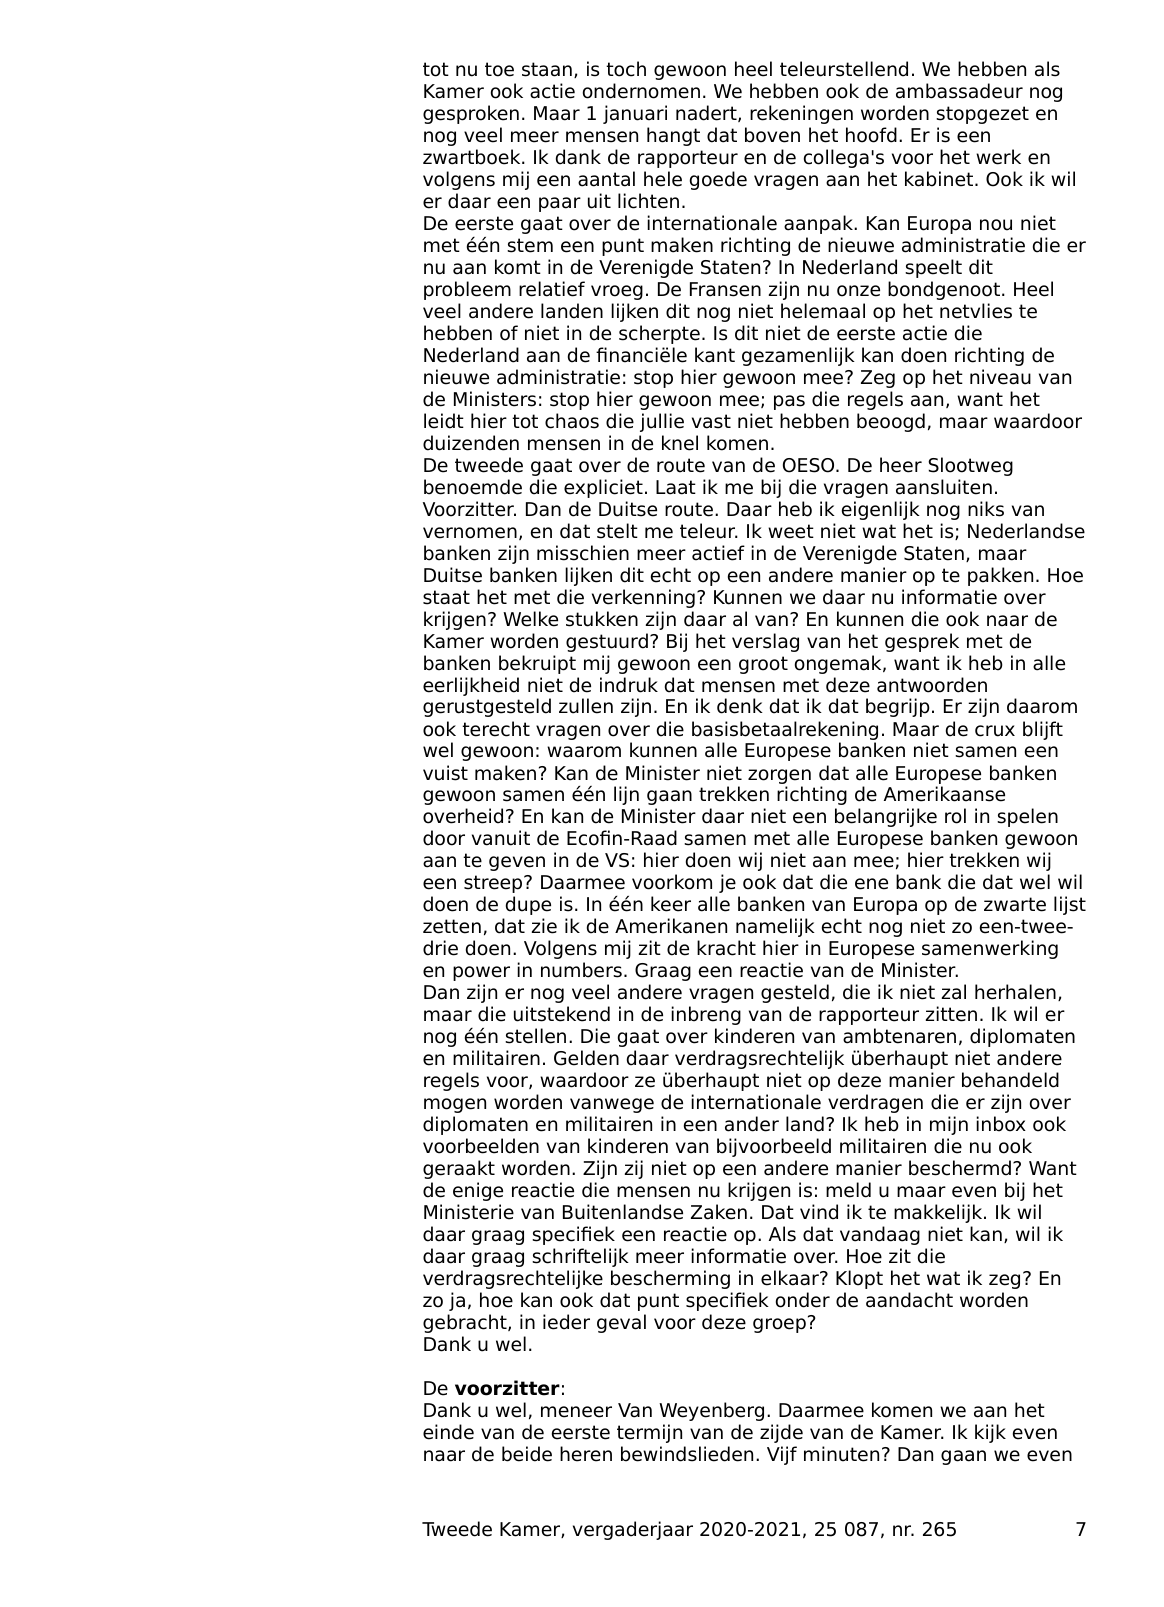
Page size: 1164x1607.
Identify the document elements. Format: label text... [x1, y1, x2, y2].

text Dank u wel, meneer Van Weyenberg. Daarmee komen we aan het einde van de eerste termijn van de zijde van de Kamer. Ik kijk even naar de beide heren bewindslieden. Vijf minuten? Dan gaan we even [422, 1400, 1087, 1466]
text Dan zijn er nog veel andere vragen gesteld, die ik niet zal herhalen, maar die uitstekend in de inbreng van de rapporteur zitten. Ik wil er nog één stellen. Die gaat over kinderen van ambtenaren, diplomaten en militairen. Gelden daar verdragsrechtelijk überhaupt niet andere regels voor, waardoor ze überhaupt niet op deze manier behandeld mogen worden vanwege de internationale verdragen die er zijn over diplomaten en militairen in een ander land? Ik heb in mijn inbox ook voorbeelden van kinderen van bijvoorbeeld militairen die nu ook geraakt worden. Zijn zij niet op een andere manier beschermd? Want de enige reactie die mensen nu krijgen is: meld u maar even bij het Ministerie van Buitenlandse Zaken. Dat vind ik te makkelijk. Ik wil daar graag specifiek een reactie op. Als dat vandaag niet kan, wil ik daar graag schriftelijk meer informatie over. Hoe zit die verdragsrechtelijke bescherming in elkaar? Klopt het wat ik zeg? En zo ja, hoe kan ook dat punt specifiek onder de aandacht worden gebracht, in ieder geval voor deze groep? [422, 982, 1087, 1334]
text De eerste gaat over de internationale aanpak. Kan Europa nou niet met één stem een punt maken richting de nieuwe administratie die er nu aan komt in de Verenigde Staten? In Nederland speelt dit probleem relatief vroeg. De Fransen zijn nu onze bondgenoot. Heel veel andere landen lijken dit nog niet helemaal op het netvlies te hebben of niet in de scherpte. Is dit niet de eerste actie die Nederland aan de financiële kant gezamenlijk kan doen richting de nieuwe administratie: stop hier gewoon mee? Zeg op het niveau van de Ministers: stop hier gewoon mee; pas die regels aan, want het leidt hier tot chaos die jullie vast niet hebben beoogd, maar waardoor duizenden mensen in de knel komen. [422, 213, 1087, 455]
text tot nu toe staan, is toch gewoon heel teleurstellend. We hebben als Kamer ook actie ondernomen. We hebben ook de ambassadeur nog gesproken. Maar 1 januari nadert, rekeningen worden stopgezet en nog veel meer mensen hangt dat boven het hoofd. Er is een zwartboek. Ik dank de rapporteur en de collega's voor het werk en volgens mij een aantal hele goede vragen aan het kabinet. Ook ik wil er daar een paar uit lichten. [422, 59, 1087, 213]
text De tweede gaat over de route van de OESO. De heer Slootweg benoemde die expliciet. Laat ik me bij die vragen aansluiten. [422, 455, 1087, 499]
text Dank u wel. [422, 1334, 1087, 1356]
text Voorzitter. Dan de Duitse route. Daar heb ik eigenlijk nog niks van vernomen, en dat stelt me teleur. Ik weet niet wat het is; Nederlandse banken zijn misschien meer actief in de Verenigde Staten, maar Duitse banken lijken dit echt op een andere manier op te pakken. Hoe staat het met die verkenning? Kunnen we daar nu informatie over krijgen? Welke stukken zijn daar al van? En kunnen die ook naar de Kamer worden gestuurd? Bij het verslag van het gesprek met de banken bekruipt mij gewoon een groot ongemak, want ik heb in alle eerlijkheid niet de indruk dat mensen met deze antwoorden gerustgesteld zullen zijn. En ik denk dat ik dat begrijp. Er zijn daarom ook terecht vragen over die basisbetaalrekening. Maar de crux blijft wel gewoon: waarom kunnen alle Europese banken niet samen een vuist maken? Kan de Minister niet zorgen dat alle Europese banken gewoon samen één lijn gaan trekken richting de Amerikaanse overheid? En kan de Minister daar niet een belangrijke rol in spelen door vanuit de Ecofin-Raad samen met alle Europese banken gewoon aan te geven in de VS: hier doen wij niet aan mee; hier trekken wij een streep? Daarmee voorkom je ook dat die ene bank die dat wel wil doen de dupe is. In één keer alle banken van Europa op de zwarte lijst zetten, dat zie ik de Amerikanen namelijk echt nog niet zo een-twee-drie doen. Volgens mij zit de kracht hier in Europese samenwerking en power in numbers. Graag een reactie van de Minister. [422, 499, 1087, 982]
text De voorzitter: [422, 1378, 1087, 1400]
